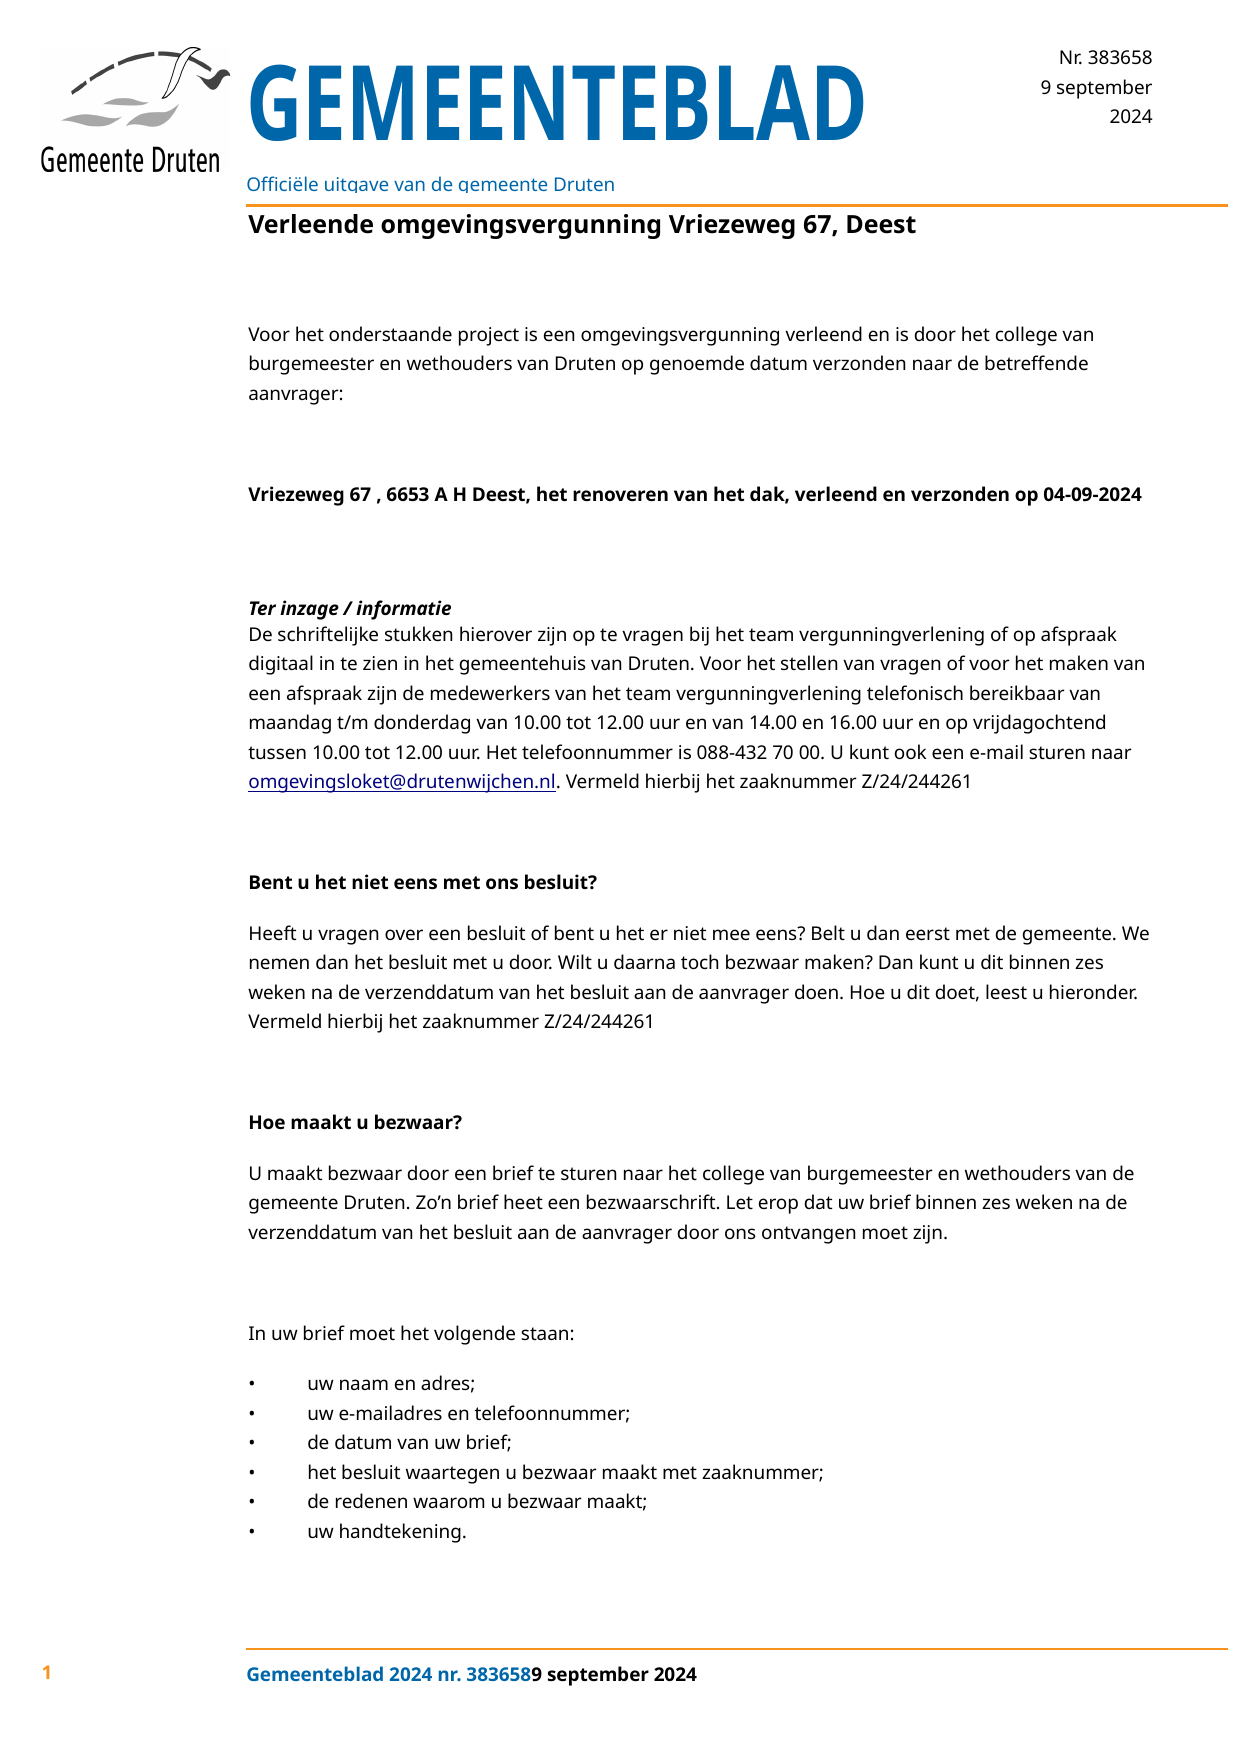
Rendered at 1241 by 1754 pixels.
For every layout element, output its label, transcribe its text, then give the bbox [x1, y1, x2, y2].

text Hoe maakt u bezwaar? [248, 1109, 1152, 1135]
text In uw brief moet het volgende staan: [248, 1320, 1152, 1346]
list de redenen waarom u bezwaar maakt; [248, 1489, 1152, 1514]
list uw e-mailadres en telefoonnummer; [248, 1400, 1152, 1426]
text Voor het onderstaande project is een omgevingsvergunning verleend en is door het college van burgemeester en wethouders van Druten op genoemde datum verzonden naar de betreffende aanvrager: [248, 321, 1152, 406]
text Ter inzage / informatie [248, 595, 1152, 621]
list de datum van uw brief; [248, 1429, 1152, 1455]
list uw handtekening. [248, 1518, 1152, 1544]
text Vriezeweg 67 , 6653 A H Deest, het renoveren van het dak, verleend en verzonden op 04-09-2024 [248, 481, 1152, 506]
list uw naam en adres; [248, 1370, 1152, 1396]
text De schriftelijke stukken hierover zijn op te vragen bij het team vergunningverlening of op afspraak digitaal in te zien in het gemeentehuis van Druten. Voor het stellen van vragen of voor het maken van een afspraak zijn de medewerkers van het team vergunningverlening telefonisch bereikbaar van maandag t/m donderdag van 10.00 tot 12.00 uur en van 14.00 en 16.00 uur en op vrijdagochtend tussen 10.00 tot 12.00 uur. Het telefoonnummer is 088-432 70 00. U kunt ook een e-mail sturen naar omgevingsloket@drutenwijchen.nl. Vermeld hierbij het zaaknummer Z/24/244261 [248, 621, 1152, 794]
text Verleende omgevingsvergunning Vriezeweg 67, Deest [248, 207, 1152, 241]
text Heeft u vragen over een besluit of bent u het er niet mee eens? Belt u dan eerst met de gemeente. We nemen dan het besluit met u door. Wilt u daarna toch bezwaar maken? Dan kunt u dit binnen zes weken na de verzenddatum van het besluit aan de aanvrager doen. Hoe u dit doet, leest u hieronder. Vermeld hierbij het zaaknummer Z/24/244261 [248, 920, 1152, 1034]
list het besluit waartegen u bezwaar maakt met zaaknummer; [248, 1459, 1152, 1485]
picture [41, 47, 231, 172]
text U maakt bezwaar door een brief te sturen naar het college van burgemeester en wethouders van de gemeente Druten. Zo’n brief heet een bezwaarschrift. Let erop dat uw brief binnen zes weken na de verzenddatum van het besluit aan de aanvrager door ons ontvangen moet zijn. [248, 1160, 1152, 1245]
text Bent u het niet eens met ons besluit? [248, 869, 1152, 895]
